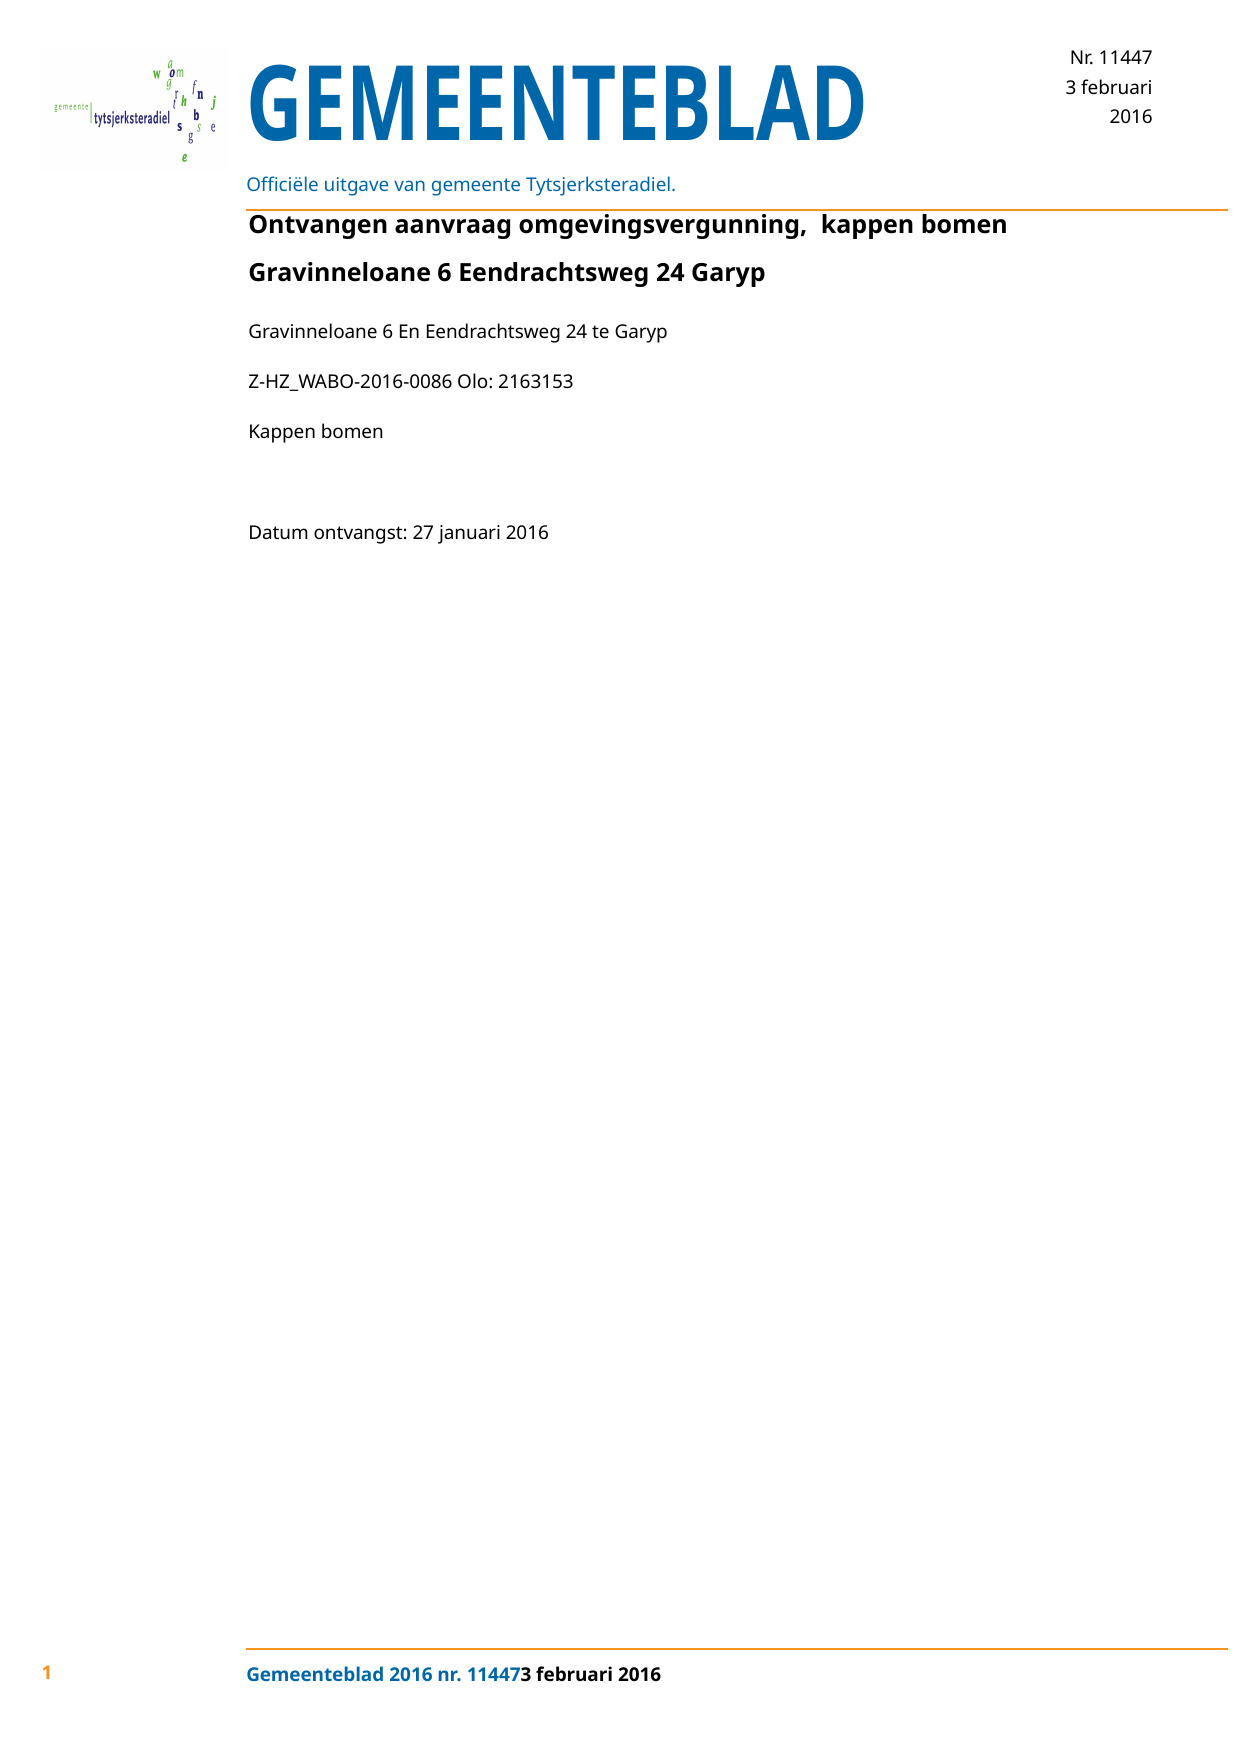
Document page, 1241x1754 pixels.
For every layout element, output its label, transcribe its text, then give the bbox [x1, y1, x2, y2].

text Ontvangen aanvraag omgevingsvergunning, kappen bomen Gravinneloane 6 Eendrachtsweg 24 Garyp [248, 211, 1152, 288]
text Kappen bomen [248, 419, 1152, 444]
text Datum ontvangst: 27 januari 2016 [248, 519, 1152, 545]
picture [41, 47, 231, 172]
text Z-HZ_WABO-2016-0086 Olo: 2163153 [248, 368, 1152, 394]
text Gravinneloane 6 En Eendrachtsweg 24 te Garyp [248, 318, 1152, 344]
